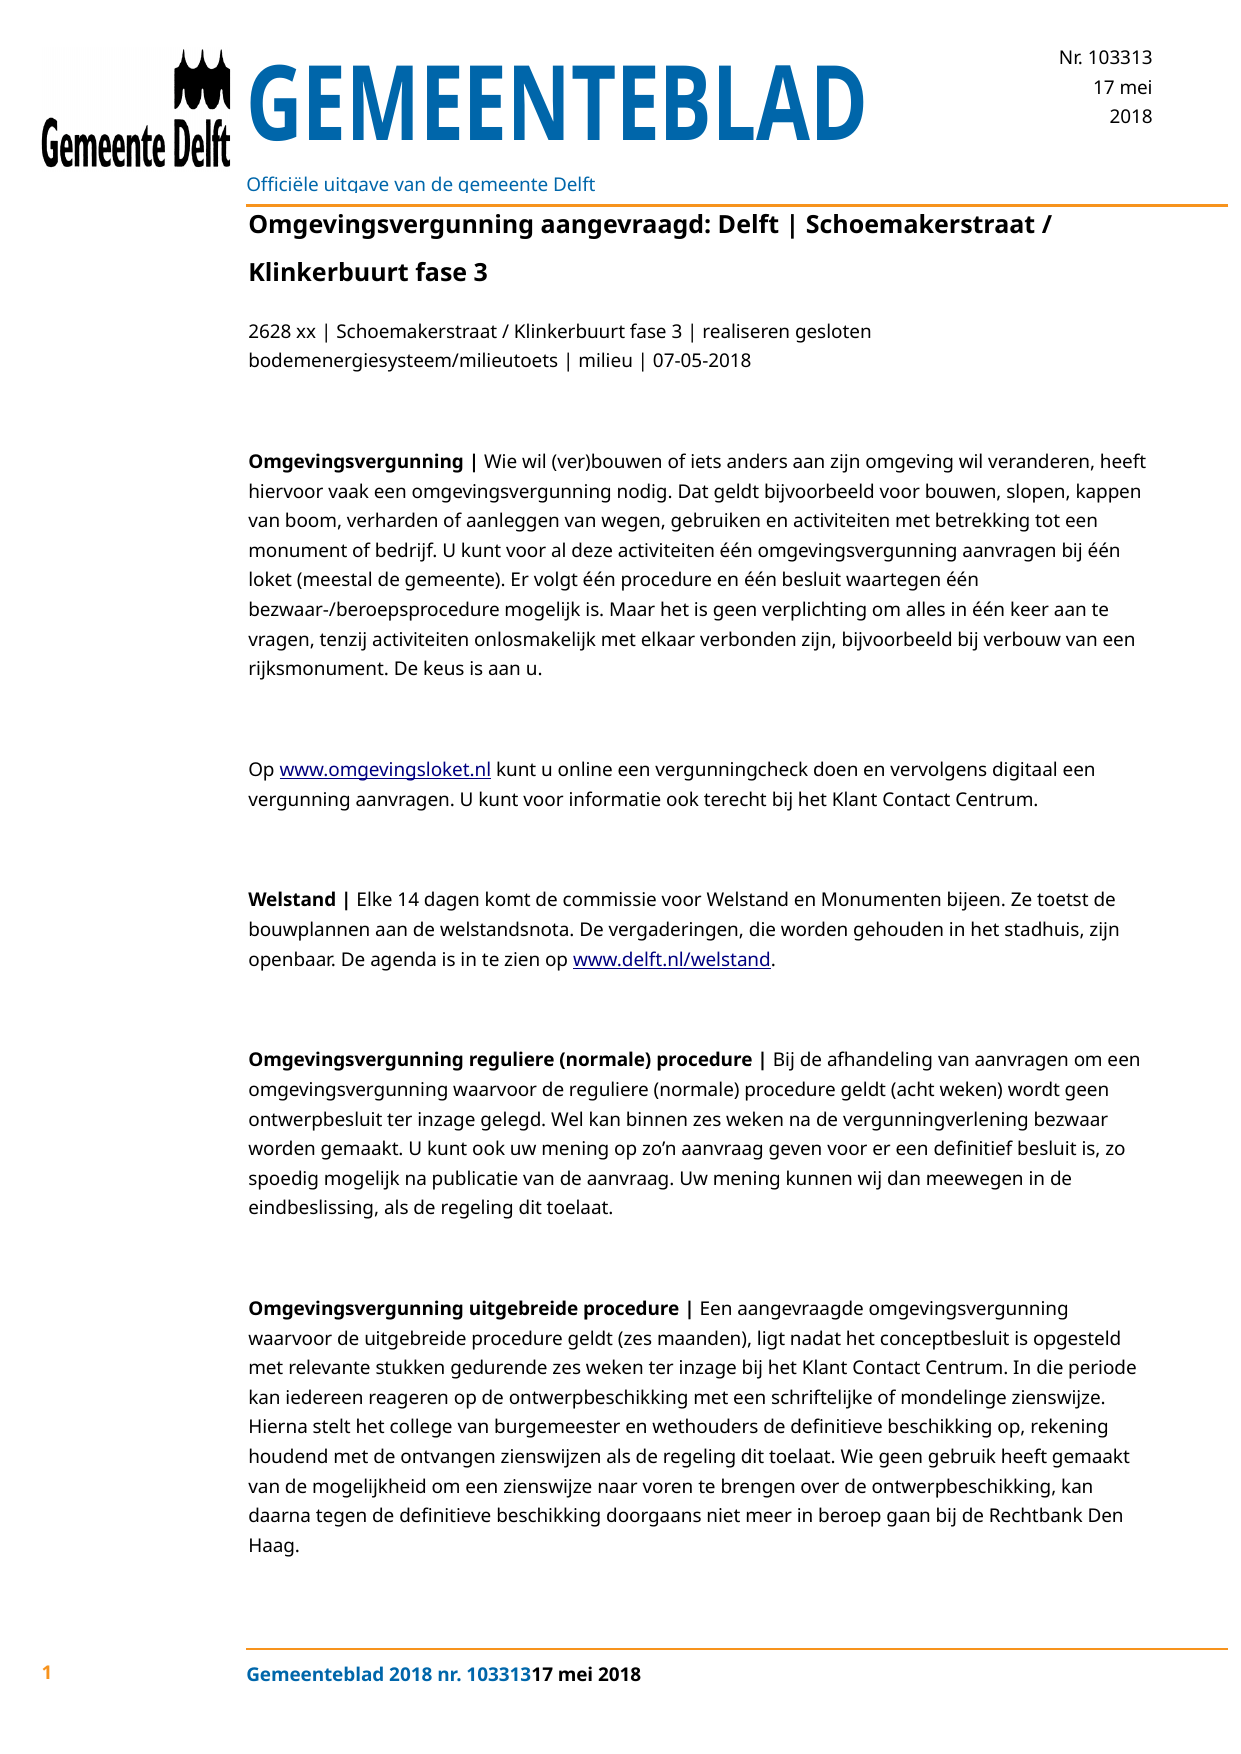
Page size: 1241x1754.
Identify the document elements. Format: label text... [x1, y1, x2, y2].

text 2628 xx | Schoemakerstraat / Klinkerbuurt fase 3 | realiseren gesloten bodemenergiesysteem/milieutoets | milieu | 07-05-2018 [248, 318, 1152, 373]
text Omgevingsvergunning uitgebreide procedure | Een aangevraagde omgevingsvergunning waarvoor de uitgebreide procedure geldt (zes maanden), ligt nadat het conceptbesluit is opgesteld met relevante stukken gedurende zes weken ter inzage bij het Klant Contact Centrum. In die periode kan iedereen reageren op de ontwerpbeschikking met een schriftelijke of mondelinge zienswijze. Hierna stelt het college van burgemeester en wethouders de definitieve beschikking op, rekening houdend met de ontvangen zienswijzen als de regeling dit toelaat. Wie geen gebruik heeft gemaakt van de mogelijkheid om een zienswijze naar voren te brengen over de ontwerpbeschikking, kan daarna tegen de definitieve beschikking doorgaans niet meer in beroep gaan bij de Rechtbank Den Haag. [248, 1295, 1152, 1558]
text Omgevingsvergunning | Wie wil (ver)bouwen of iets anders aan zijn omgeving wil veranderen, heeft hiervoor vaak een omgevingsvergunning nodig. Dat geldt bijvoorbeeld voor bouwen, slopen, kappen van boom, verharden of aanleggen van wegen, gebruiken en activiteiten met betrekking tot een monument of bedrijf. U kunt voor al deze activiteiten één omgevingsvergunning aanvragen bij één loket (meestal de gemeente). Er volgt één procedure en één besluit waartegen één bezwaar-/beroepsprocedure mogelijk is. Maar het is geen verplichting om alles in één keer aan te vragen, tenzij activiteiten onlosmakelijk met elkaar verbonden zijn, bijvoorbeeld bij verbouw van een rijksmonument. De keus is aan u. [248, 448, 1152, 681]
text Op www.omgevingsloket.nl kunt u online een vergunningcheck doen en vervolgens digitaal een vergunning aanvragen. U kunt voor informatie ook terecht bij het Klant Contact Centrum. [248, 756, 1152, 812]
picture [41, 47, 231, 172]
text Omgevingsvergunning aangevraagd: Delft | Schoemakerstraat / Klinkerbuurt fase 3 [248, 207, 1152, 288]
text Welstand | Elke 14 dagen komt de commissie voor Welstand en Monumenten bijeen. Ze toetst de bouwplannen aan de welstandsnota. De vergaderingen, die worden gehouden in het stadhuis, zijn openbaar. De agenda is in te zien op www.delft.nl/welstand. [248, 887, 1152, 972]
text Omgevingsvergunning reguliere (normale) procedure | Bij de afhandeling van aanvragen om een omgevingsvergunning waarvoor de reguliere (normale) procedure geldt (acht weken) wordt geen ontwerpbesluit ter inzage gelegd. Wel kan binnen zes weken na de vergunningverlening bezwaar worden gemaakt. U kunt ook uw mening op zo’n aanvraag geven voor er een definitief besluit is, zo spoedig mogelijk na publicatie van de aanvraag. Uw mening kunnen wij dan meewegen in de eindbeslissing, als de regeling dit toelaat. [248, 1047, 1152, 1220]
